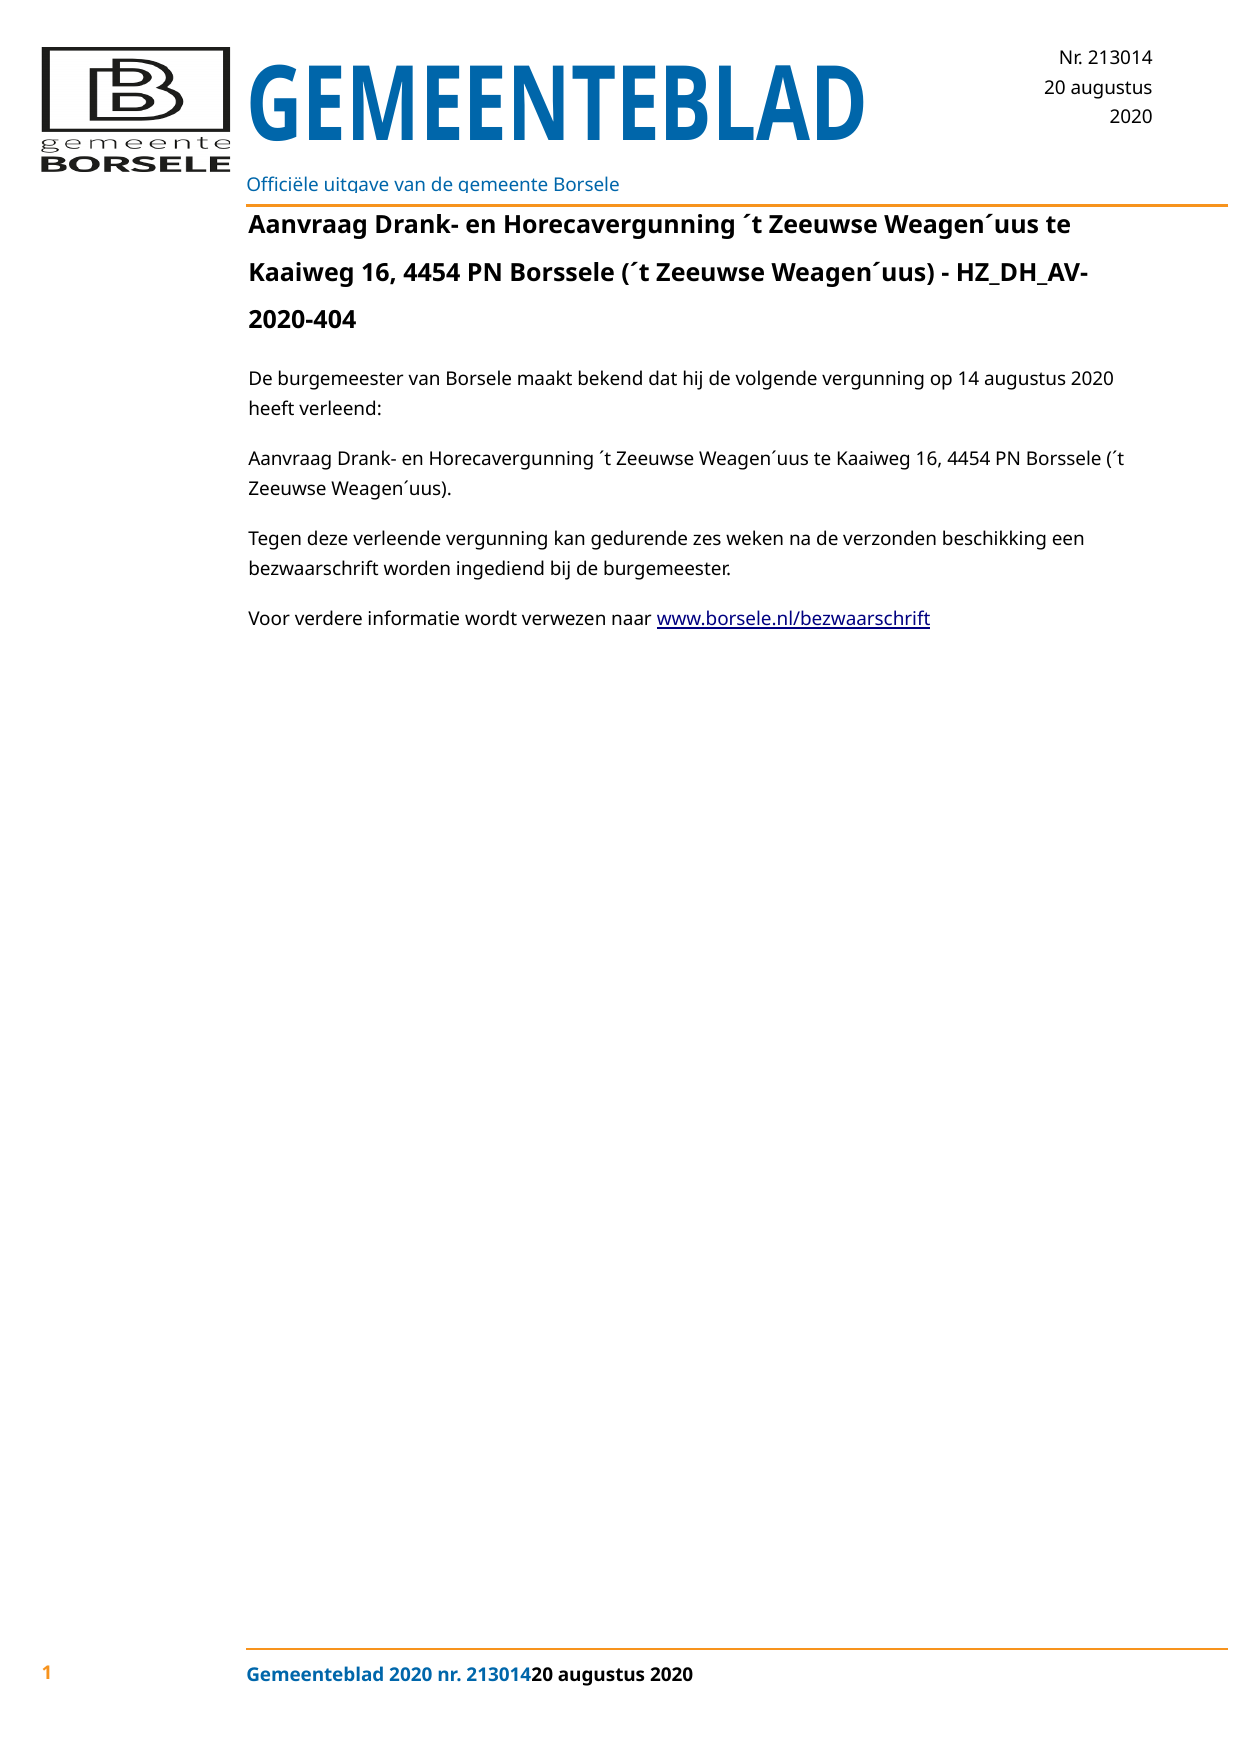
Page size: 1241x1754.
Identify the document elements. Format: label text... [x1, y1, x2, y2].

text Tegen deze verleende vergunning kan gedurende zes weken na de verzonden beschikking een bezwaarschrift worden ingediend bij de burgemeester. [248, 526, 1152, 581]
text De burgemeester van Borsele maakt bekend dat hij de volgende vergunning op 14 augustus 2020 heeft verleend: [248, 366, 1152, 421]
picture [41, 47, 231, 172]
text Aanvraag Drank- en Horecavergunning ´t Zeeuwse Weagen´uus te Kaaiweg 16, 4454 PN Borssele (´t Zeeuwse Weagen´uus). [248, 446, 1152, 501]
text Aanvraag Drank- en Horecavergunning ´t Zeeuwse Weagen´uus te Kaaiweg 16, 4454 PN Borssele (´t Zeeuwse Weagen´uus) - HZ_DH_AV-2020-404 [248, 207, 1152, 336]
text Voor verdere informatie wordt verwezen naar www.borsele.nl/bezwaarschrift [248, 606, 1152, 631]
